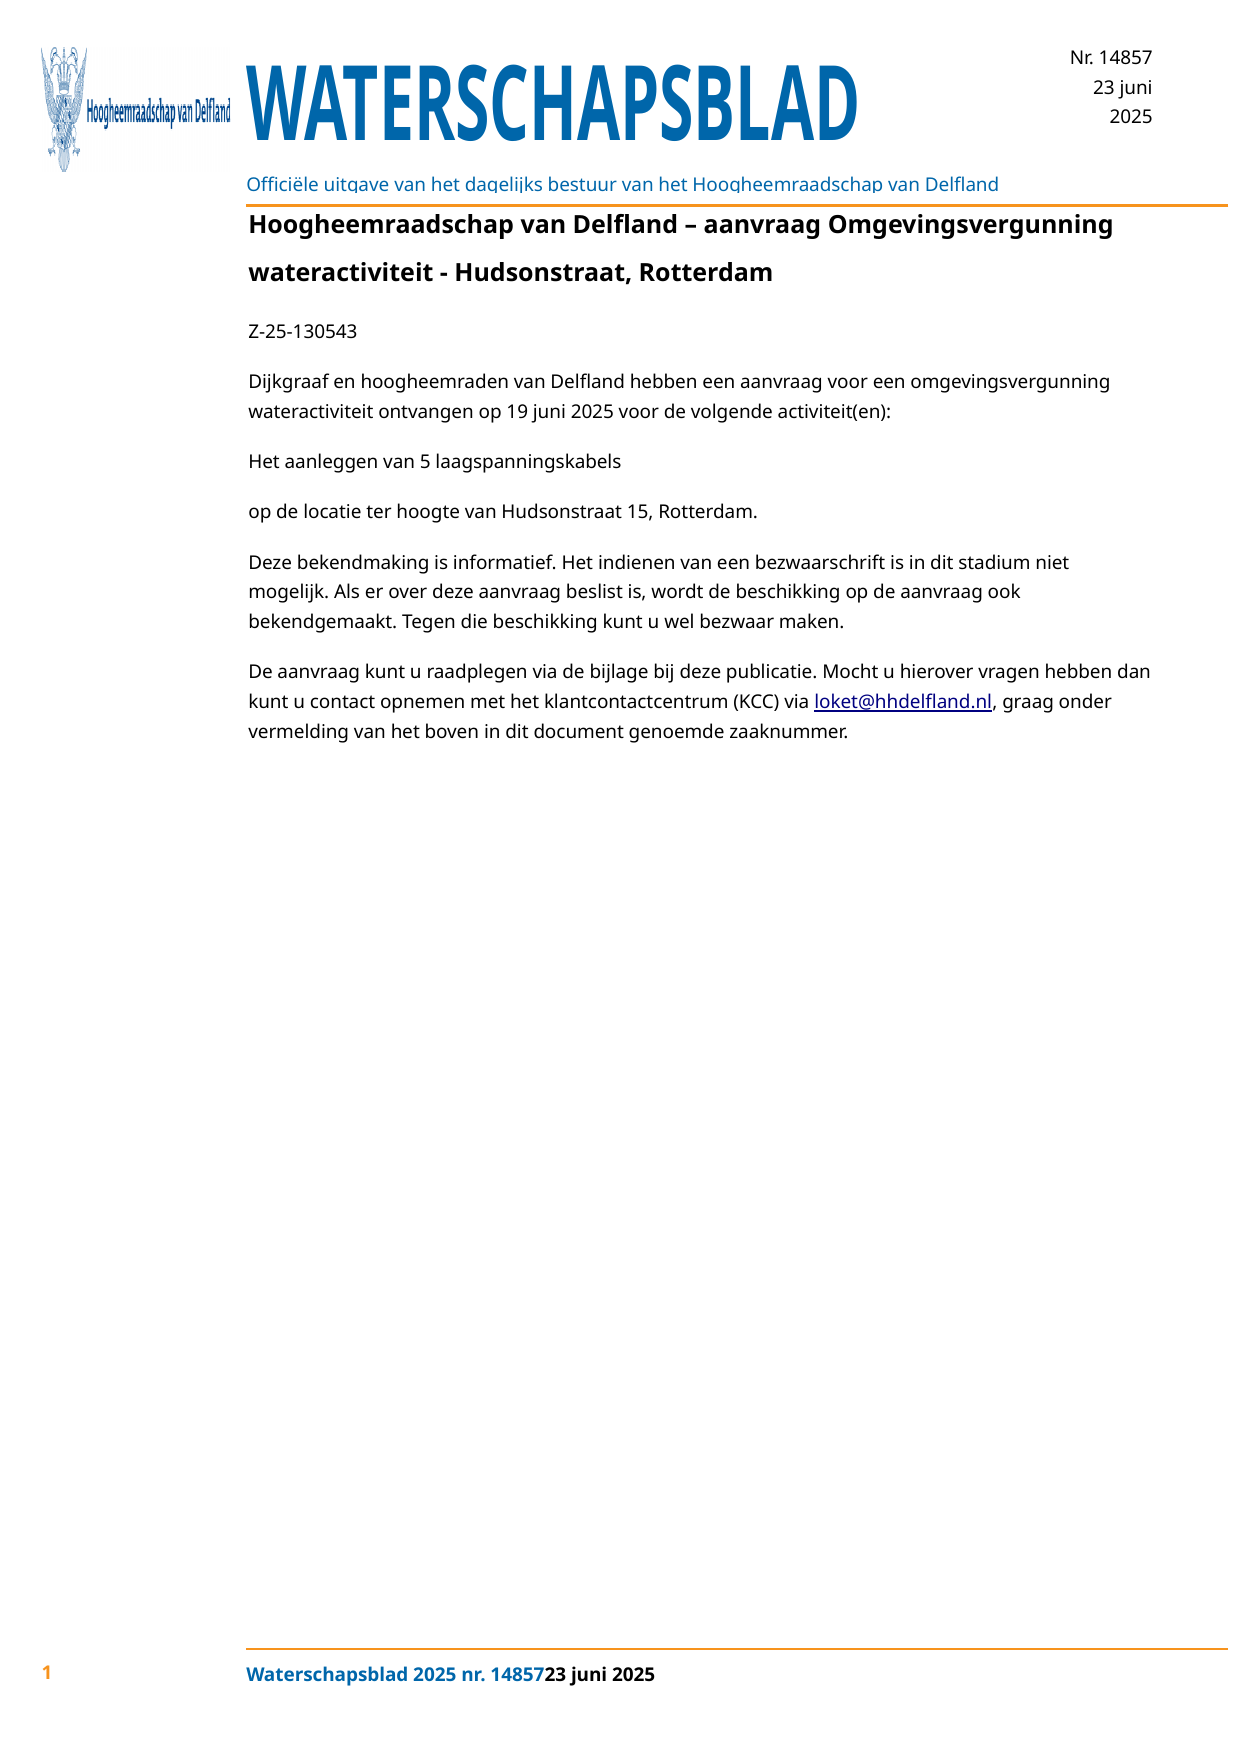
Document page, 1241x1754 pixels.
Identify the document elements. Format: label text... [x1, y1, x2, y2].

text De aanvraag kunt u raadplegen via de bijlage bij deze publicatie. Mocht u hierover vragen hebben dan kunt u contact opnemen met het klantcontactcentrum (KCC) via loket@hhdelfland.nl, graag onder vermelding van het boven in dit document genoemde zaaknummer. [248, 659, 1152, 744]
text Z-25-130543 [248, 318, 1152, 344]
text Het aanleggen van 5 laagspanningskabels [248, 448, 1152, 474]
text op de locatie ter hoogte van Hudsonstraat 15, Rotterdam. [248, 499, 1152, 524]
text Hoogheemraadschap van Delfland – aanvraag Omgevingsvergunning wateractiviteit - Hudsonstraat, Rotterdam [248, 207, 1152, 288]
text Dijkgraaf en hoogheemraden van Delfland hebben een aanvraag voor een omgevingsvergunning wateractiviteit ontvangen op 19 juni 2025 voor de volgende activiteit(en): [248, 368, 1152, 424]
text Deze bekendmaking is informatief. Het indienen van een bezwaarschrift is in dit stadium niet mogelijk. Als er over deze aanvraag beslist is, wordt de beschikking op de aanvraag ook bekendgemaakt. Tegen die beschikking kunt u wel bezwaar maken. [248, 549, 1152, 634]
picture [41, 47, 231, 172]
